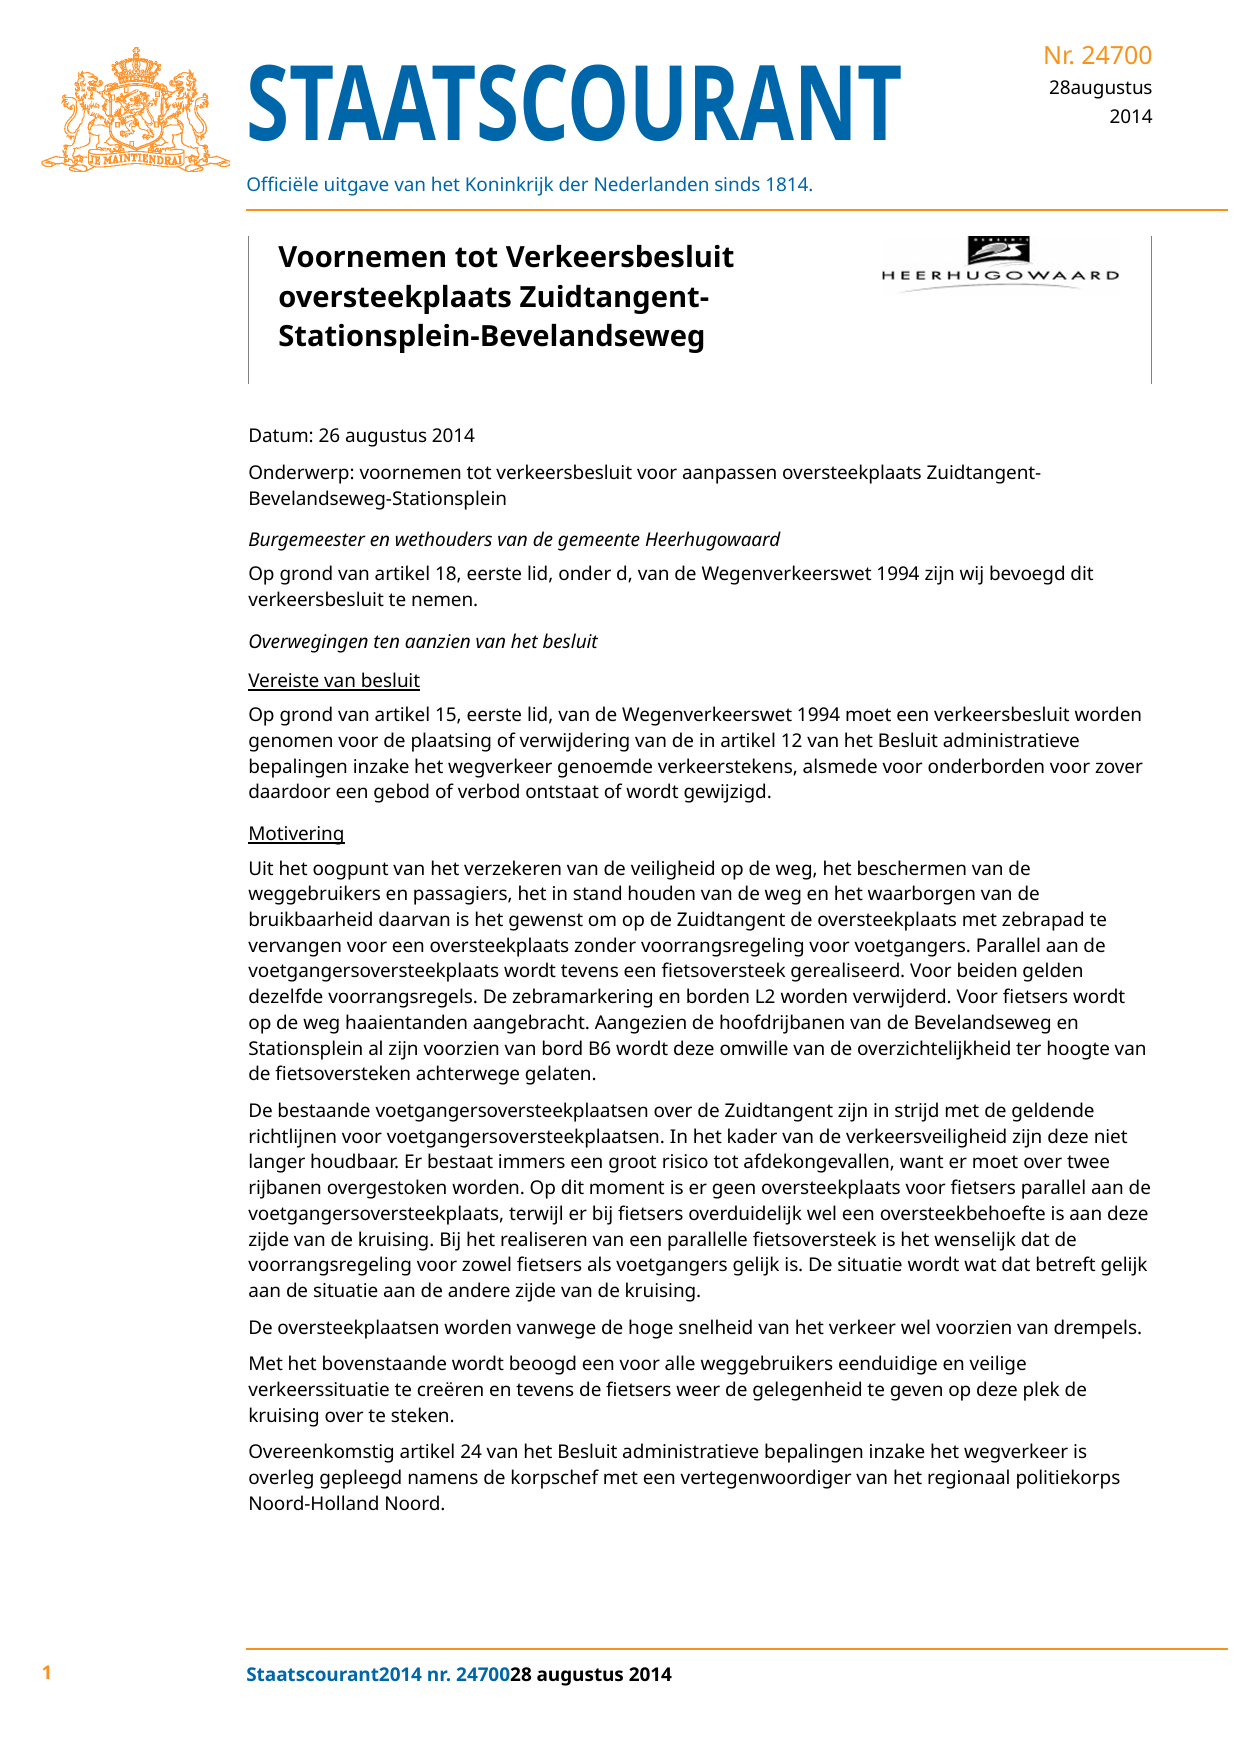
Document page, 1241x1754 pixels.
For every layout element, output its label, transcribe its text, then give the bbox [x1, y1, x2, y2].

text Datum: 26 augustus 2014 [248, 422, 1152, 448]
table_header Voornemen tot Verkeersbesluit oversteekplaats Zuidtangent-Stationsplein-Bevelandseweg [249, 236, 850, 384]
picture [41, 47, 231, 172]
text De oversteekplaatsen worden vanwege de hoge snelheid van het verkeer wel voorzien van drempels. [248, 1314, 1152, 1340]
text Uit het oogpunt van het verzekeren van de veiligheid op de weg, het beschermen van de weggebruikers en passagiers, het in stand houden van de weg en het waarborgen van de bruikbaarheid daarvan is het gewenst om op de Zuidtangent de oversteekplaats met zebrapad te vervangen voor een oversteekplaats zonder voorrangsregeling voor voetgangers. Parallel aan de voetgangersoversteekplaats wordt tevens een fietsoversteek gerealiseerd. Voor beiden gelden dezelfde voorrangsregels. De zebramarkering en borden L2 worden verwijderd. Voor fietsers wordt op de weg haaientanden aangebracht. Aangezien de hoofdrijbanen van de Bevelandseweg en Stationsplein al zijn voorzien van bord B6 wordt deze omwille van de overzichtelijkheid ter hoogte van de fietsoversteken achterwege gelaten. [248, 855, 1152, 1086]
text Burgemeester en wethouders van de gemeente Heerhugowaard [248, 527, 1152, 552]
picture [882, 236, 1119, 296]
text Op grond van artikel 18, eerste lid, onder d, van de Wegenverkeerswet 1994 zijn wij bevoegd dit verkeersbesluit te nemen. [248, 561, 1152, 612]
text Overwegingen ten aanzien van het besluit [248, 628, 1152, 654]
table_header [850, 236, 1151, 384]
text Motivering [248, 821, 1152, 846]
text Onderwerp: voornemen tot verkeersbesluit voor aanpassen oversteekplaats Zuidtangent-Bevelandseweg-Stationsplein [248, 459, 1152, 510]
text Met het bovenstaande wordt beoogd een voor alle weggebruikers eenduidige en veilige verkeerssituatie te creëren en tevens de fietsers weer de gelegenheid te geven op deze plek de kruising over te steken. [248, 1351, 1152, 1428]
text Vereiste van besluit [248, 667, 1152, 693]
text Op grond van artikel 15, eerste lid, van de Wegenverkeerswet 1994 moet een verkeersbesluit worden genomen voor de plaatsing of verwijdering van de in artikel 12 van het Besluit administratieve bepalingen inzake het wegverkeer genoemde verkeerstekens, alsmede voor onderborden voor zover daardoor een gebod of verbod ontstaat of wordt gewijzigd. [248, 702, 1152, 804]
text Overeenkomstig artikel 24 van het Besluit administratieve bepalingen inzake het wegverkeer is overleg gepleegd namens de korpschef met een vertegenwoordiger van het regionaal politiekorps Noord-Holland Noord. [248, 1439, 1152, 1516]
text De bestaande voetgangersoversteekplaatsen over de Zuidtangent zijn in strijd met de geldende richtlijnen voor voetgangersoversteekplaatsen. In het kader van de verkeersveiligheid zijn deze niet langer houdbaar. Er bestaat immers een groot risico tot afdekongevallen, want er moet over twee rijbanen overgestoken worden. Op dit moment is er geen oversteekplaats voor fietsers parallel aan de voetgangersoversteekplaats, terwijl er bij fietsers overduidelijk wel een oversteekbehoefte is aan deze zijde van de kruising. Bij het realiseren van een parallelle fietsoversteek is het wenselijk dat de voorrangsregeling voor zowel fietsers als voetgangers gelijk is. De situatie wordt wat dat betreft gelijk aan de situatie aan de andere zijde van de kruising. [248, 1097, 1152, 1303]
